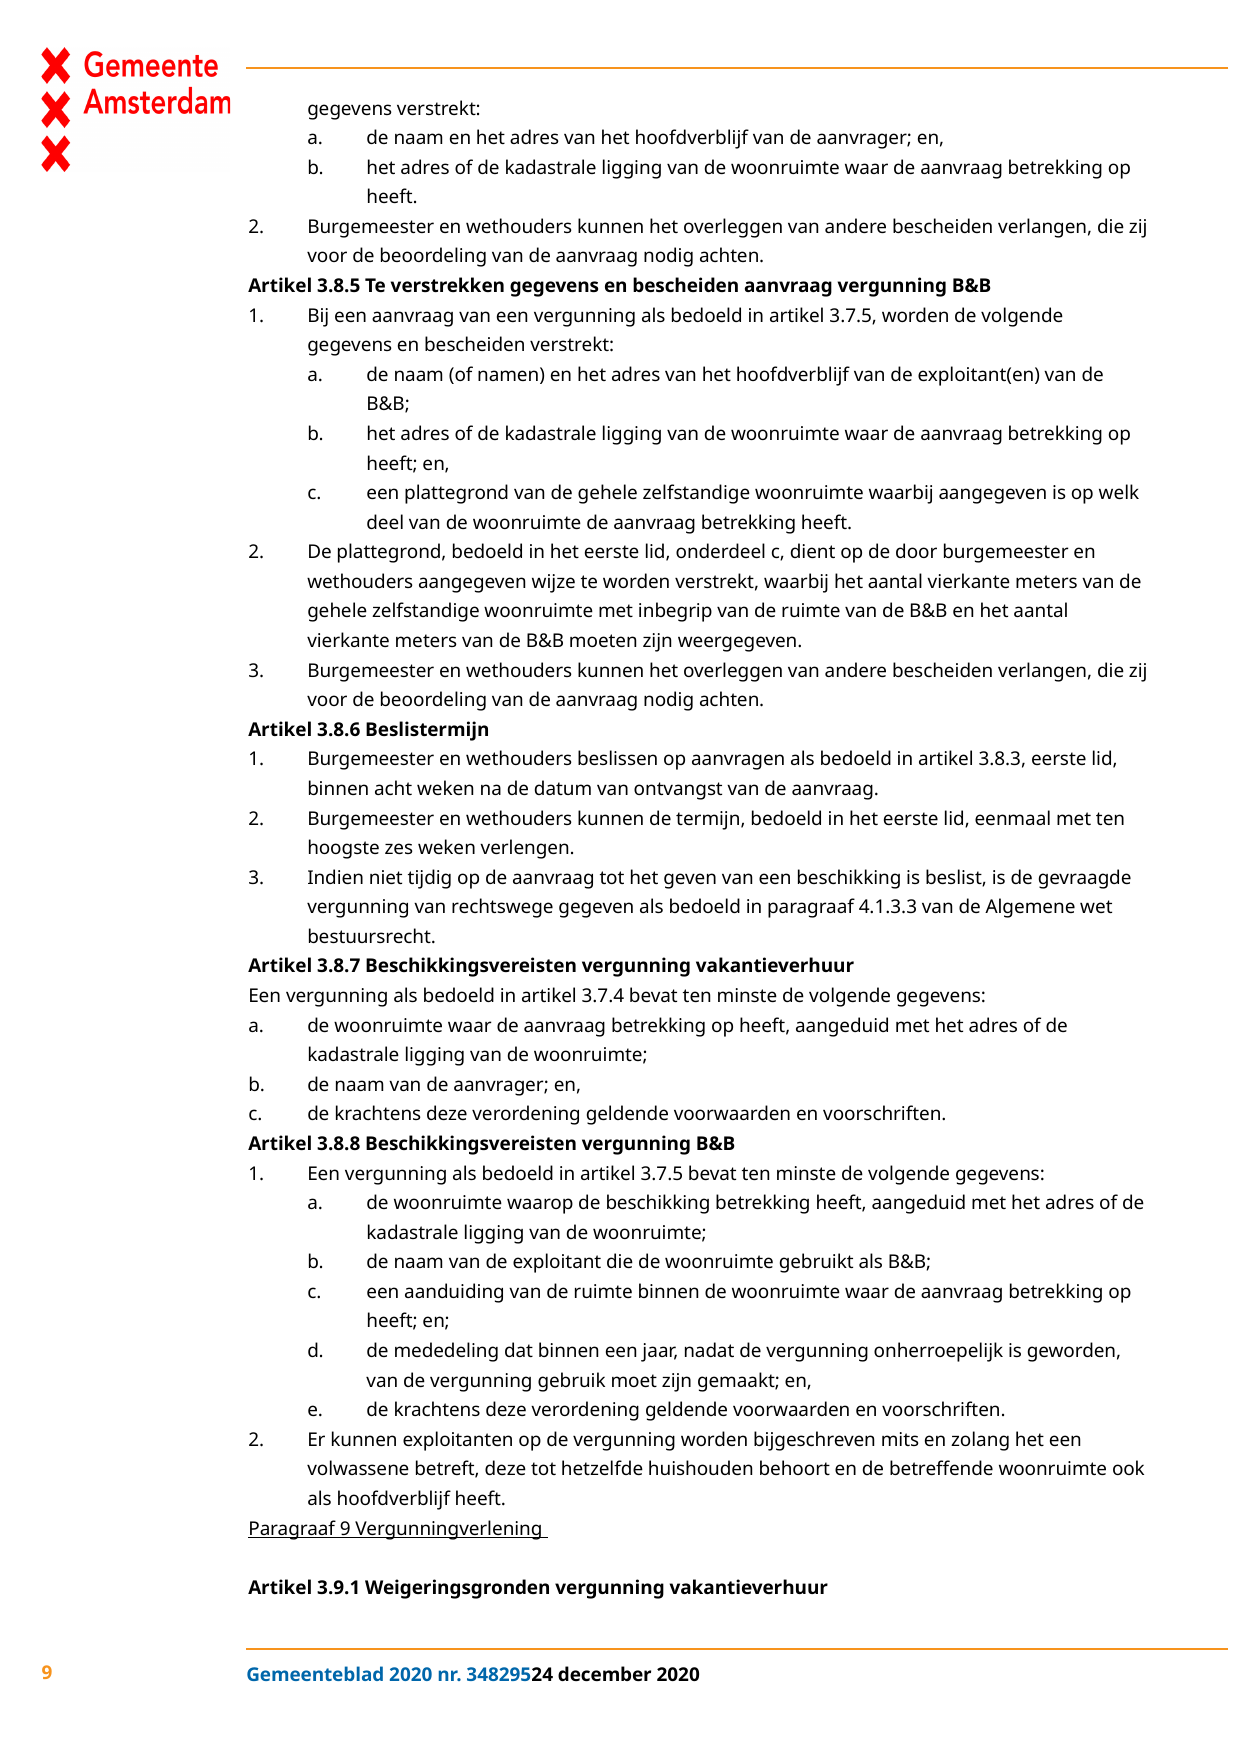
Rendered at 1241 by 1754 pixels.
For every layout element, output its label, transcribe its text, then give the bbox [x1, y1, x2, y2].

list Burgemeester en wethouders beslissen op aanvragen als bedoeld in artikel 3.8.3, eerste lid, binnen acht weken na de datum van ontvangst van de aanvraag. [248, 746, 1152, 801]
text Artikel 3.8.5 Te verstrekken gegevens en bescheiden aanvraag vergunning B&B [248, 272, 1152, 298]
list de krachtens deze verordening geldende voorwaarden en voorschriften. [248, 1101, 1152, 1126]
list het adres of de kadastrale ligging van de woonruimte waar de aanvraag betrekking op heeft. [307, 154, 1152, 209]
list Er kunnen exploitanten op de vergunning worden bijgeschreven mits en zolang het een volwassene betreft, deze tot hetzelfde huishouden behoort en de betreffende woonruimte ook als hoofdverblijf heeft. [248, 1426, 1152, 1511]
list De plattegrond, bedoeld in het eerste lid, onderdeel c, dient op de door burgemeester en wethouders aangegeven wijze te worden verstrekt, waarbij het aantal vierkante meters van de gehele zelfstandige woonruimte met inbegrip van de ruimte van de B&B en het aantal vierkante meters van de B&B moeten zijn weergegeven. [248, 538, 1152, 653]
list een aanduiding van de ruimte binnen de woonruimte waar de aanvraag betrekking op heeft; en; [307, 1278, 1152, 1333]
list Burgemeester en wethouders kunnen het overleggen van andere bescheiden verlangen, die zij voor de beoordeling van de aanvraag nodig achten. [248, 213, 1152, 268]
list het adres of de kadastrale ligging van de woonruimte waar de aanvraag betrekking op heeft; en, [307, 420, 1152, 476]
list Burgemeester en wethouders kunnen het overleggen van andere bescheiden verlangen, die zij voor de beoordeling van de aanvraag nodig achten. [248, 657, 1152, 712]
text Artikel 3.8.6 Beslistermijn [248, 716, 1152, 742]
list de naam (of namen) en het adres van het hoofdverblijf van de exploitant(en) van de B&B; [307, 361, 1152, 416]
list de naam van de aanvrager; en, [248, 1071, 1152, 1097]
list de woonruimte waar de aanvraag betrekking op heeft, aangeduid met het adres of de kadastrale ligging van de woonruimte; [248, 1012, 1152, 1067]
list de woonruimte waarop de beschikking betrekking heeft, aangeduid met het adres of de kadastrale ligging van de woonruimte; [307, 1189, 1152, 1245]
list Bij een aanvraag van een vergunning als bedoeld in artikel 3.7.5, worden de volgende gegevens en bescheiden verstrekt: [248, 302, 1152, 357]
list Burgemeester en wethouders kunnen de termijn, bedoeld in het eerste lid, eenmaal met ten hoogste zes weken verlengen. [248, 805, 1152, 860]
list gegevens verstrekt: [248, 95, 1152, 121]
list Indien niet tijdig op de aanvraag tot het geven van een beschikking is beslist, is de gevraagde vergunning van rechtswege gegeven als bedoeld in paragraaf 4.1.3.3 van de Algemene wet bestuursrecht. [248, 864, 1152, 949]
text Artikel 3.9.1 Weigeringsgronden vergunning vakantieverhuur [248, 1574, 1152, 1600]
list de naam van de exploitant die de woonruimte gebruikt als B&B; [307, 1248, 1152, 1274]
picture [41, 47, 231, 172]
list een plattegrond van de gehele zelfstandige woonruimte waarbij aangegeven is op welk deel van de woonruimte de aanvraag betrekking heeft. [307, 479, 1152, 535]
list de krachtens deze verordening geldende voorwaarden en voorschriften. [307, 1396, 1152, 1422]
list de naam en het adres van het hoofdverblijf van de aanvrager; en, [307, 124, 1152, 150]
text Artikel 3.8.8 Beschikkingsvereisten vergunning B&B [248, 1130, 1152, 1156]
list de mededeling dat binnen een jaar, nadat de vergunning onherroepelijk is geworden, van de vergunning gebruik moet zijn gemaakt; en, [307, 1337, 1152, 1393]
list Een vergunning als bedoeld in artikel 3.7.5 bevat ten minste de volgende gegevens: [248, 1160, 1152, 1186]
text Artikel 3.8.7 Beschikkingsvereisten vergunning vakantieverhuur [248, 953, 1152, 978]
text Paragraaf 9 Vergunningverlening [248, 1515, 1152, 1541]
text Een vergunning als bedoeld in artikel 3.7.4 bevat ten minste de volgende gegevens: [248, 982, 1152, 1008]
